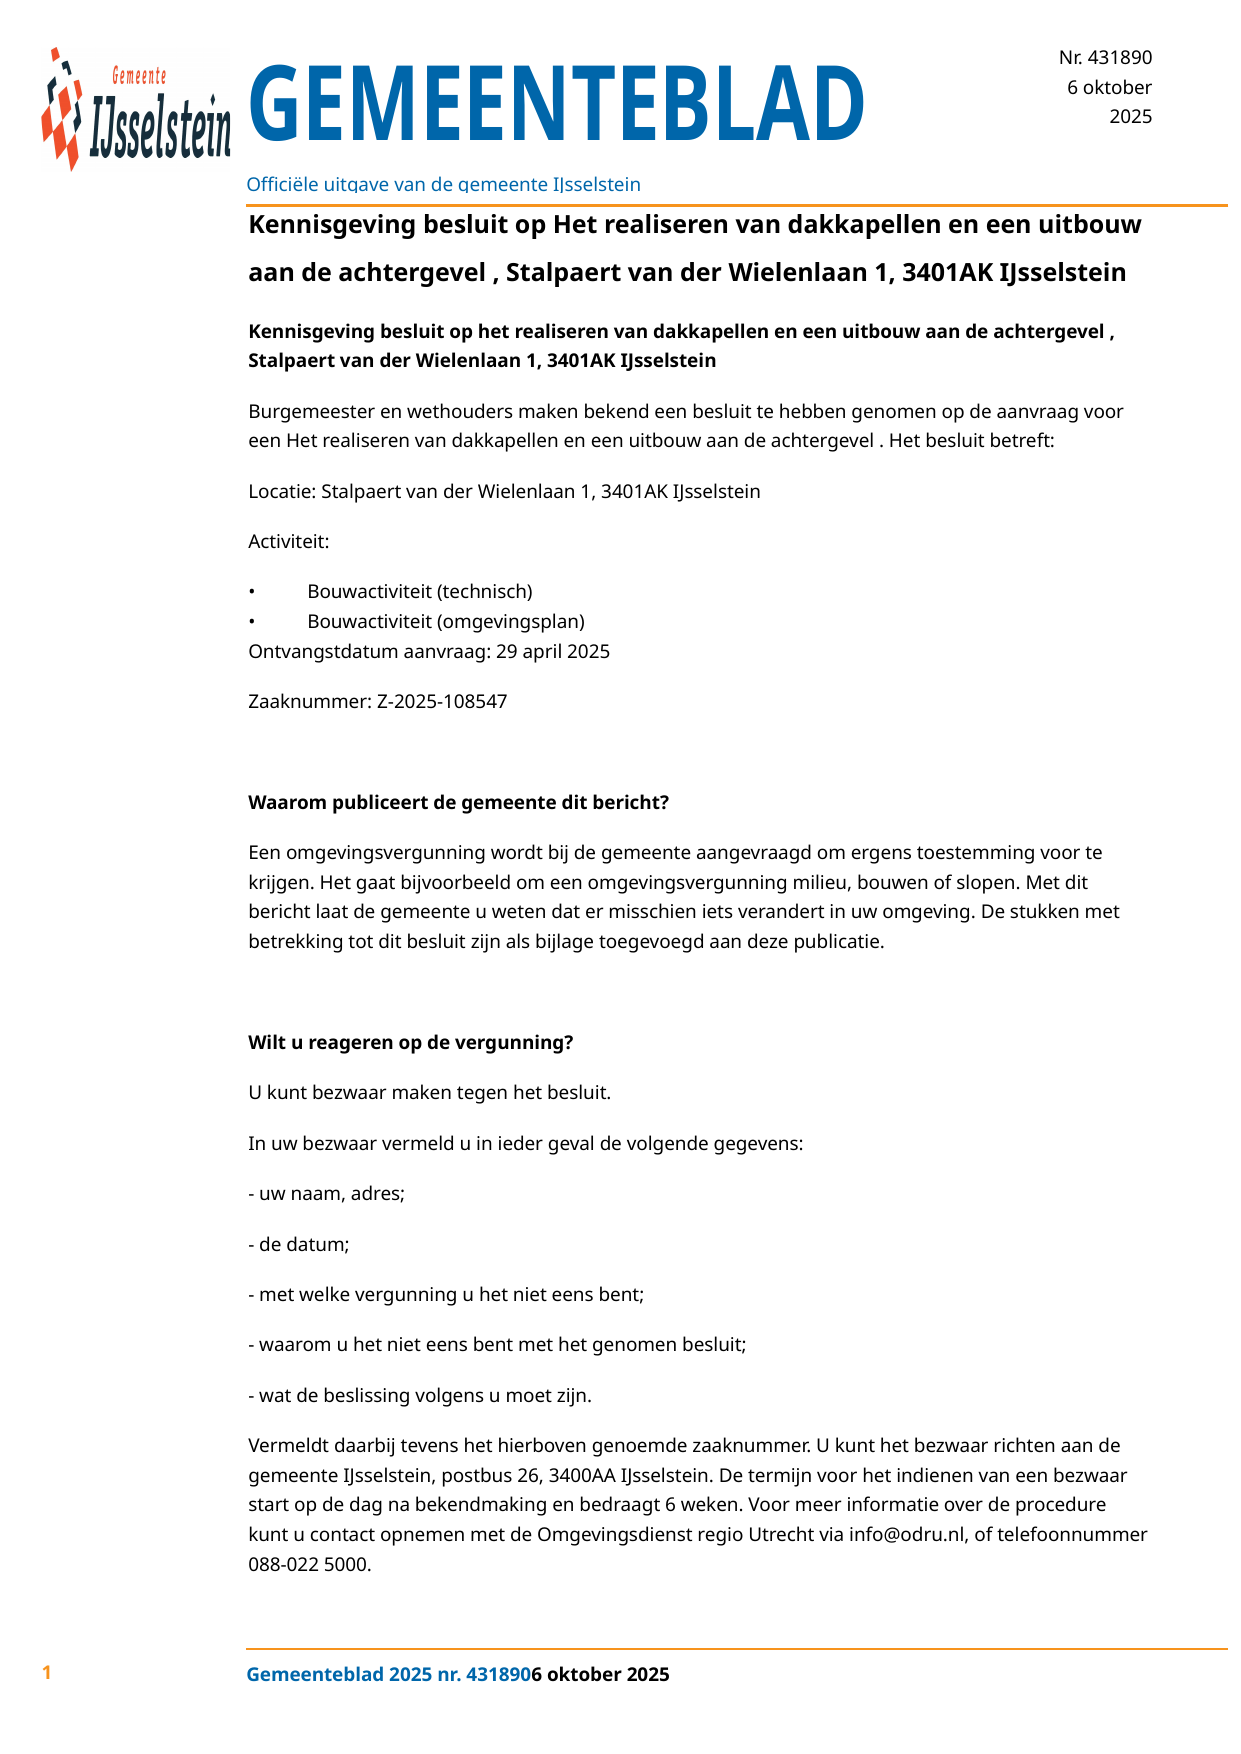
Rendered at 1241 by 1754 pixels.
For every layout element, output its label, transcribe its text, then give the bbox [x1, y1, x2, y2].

text - wat de beslissing volgens u moet zijn. [248, 1382, 1152, 1408]
text - uw naam, adres; [248, 1180, 1152, 1206]
text Zaaknummer: Z-2025-108547 [248, 688, 1152, 714]
text - waarom u het niet eens bent met het genomen besluit; [248, 1332, 1152, 1357]
text Activiteit: [248, 528, 1152, 554]
text Burgemeester en wethouders maken bekend een besluit te hebben genomen op de aanvraag voor een Het realiseren van dakkapellen en een uitbouw aan de achtergevel . Het besluit betreft: [248, 398, 1152, 453]
list Bouwactiviteit (omgevingsplan) [248, 608, 1152, 634]
picture [41, 47, 231, 172]
text Locatie: Stalpaert van der Wielenlaan 1, 3401AK IJsselstein [248, 478, 1152, 504]
text In uw bezwaar vermeld u in ieder geval de volgende gegevens: [248, 1130, 1152, 1156]
text - de datum; [248, 1231, 1152, 1257]
text Kennisgeving besluit op Het realiseren van dakkapellen en een uitbouw aan de achtergevel , Stalpaert van der Wielenlaan 1, 3401AK IJsselstein [248, 207, 1152, 288]
text - met welke vergunning u het niet eens bent; [248, 1281, 1152, 1307]
text Waarom publiceert de gemeente dit bericht? [248, 789, 1152, 815]
text Ontvangstdatum aanvraag: 29 april 2025 [248, 638, 1152, 664]
text U kunt bezwaar maken tegen het besluit. [248, 1079, 1152, 1105]
text Vermeldt daarbij tevens het hierboven genoemde zaaknummer. U kunt het bezwaar richten aan de gemeente IJsselstein, postbus 26, 3400AA IJsselstein. De termijn voor het indienen van een bezwaar start op de dag na bekendmaking en bedraagt 6 weken. Voor meer informatie over de procedure kunt u contact opnemen met de Omgevingsdienst regio Utrecht via info@odru.nl, of telefoonnummer 088-022 5000. [248, 1432, 1152, 1577]
text Kennisgeving besluit op het realiseren van dakkapellen en een uitbouw aan de achtergevel , Stalpaert van der Wielenlaan 1, 3401AK IJsselstein [248, 318, 1152, 373]
text Een omgevingsvergunning wordt bij de gemeente aangevraagd om ergens toestemming voor te krijgen. Het gaat bijvoorbeeld om een omgevingsvergunning milieu, bouwen of slopen. Met dit bericht laat de gemeente u weten dat er misschien iets verandert in uw omgeving. De stukken met betrekking tot dit besluit zijn als bijlage toegevoegd aan deze publicatie. [248, 839, 1152, 954]
list Bouwactiviteit (technisch) [248, 579, 1152, 604]
text Wilt u reageren op de vergunning? [248, 1029, 1152, 1055]
